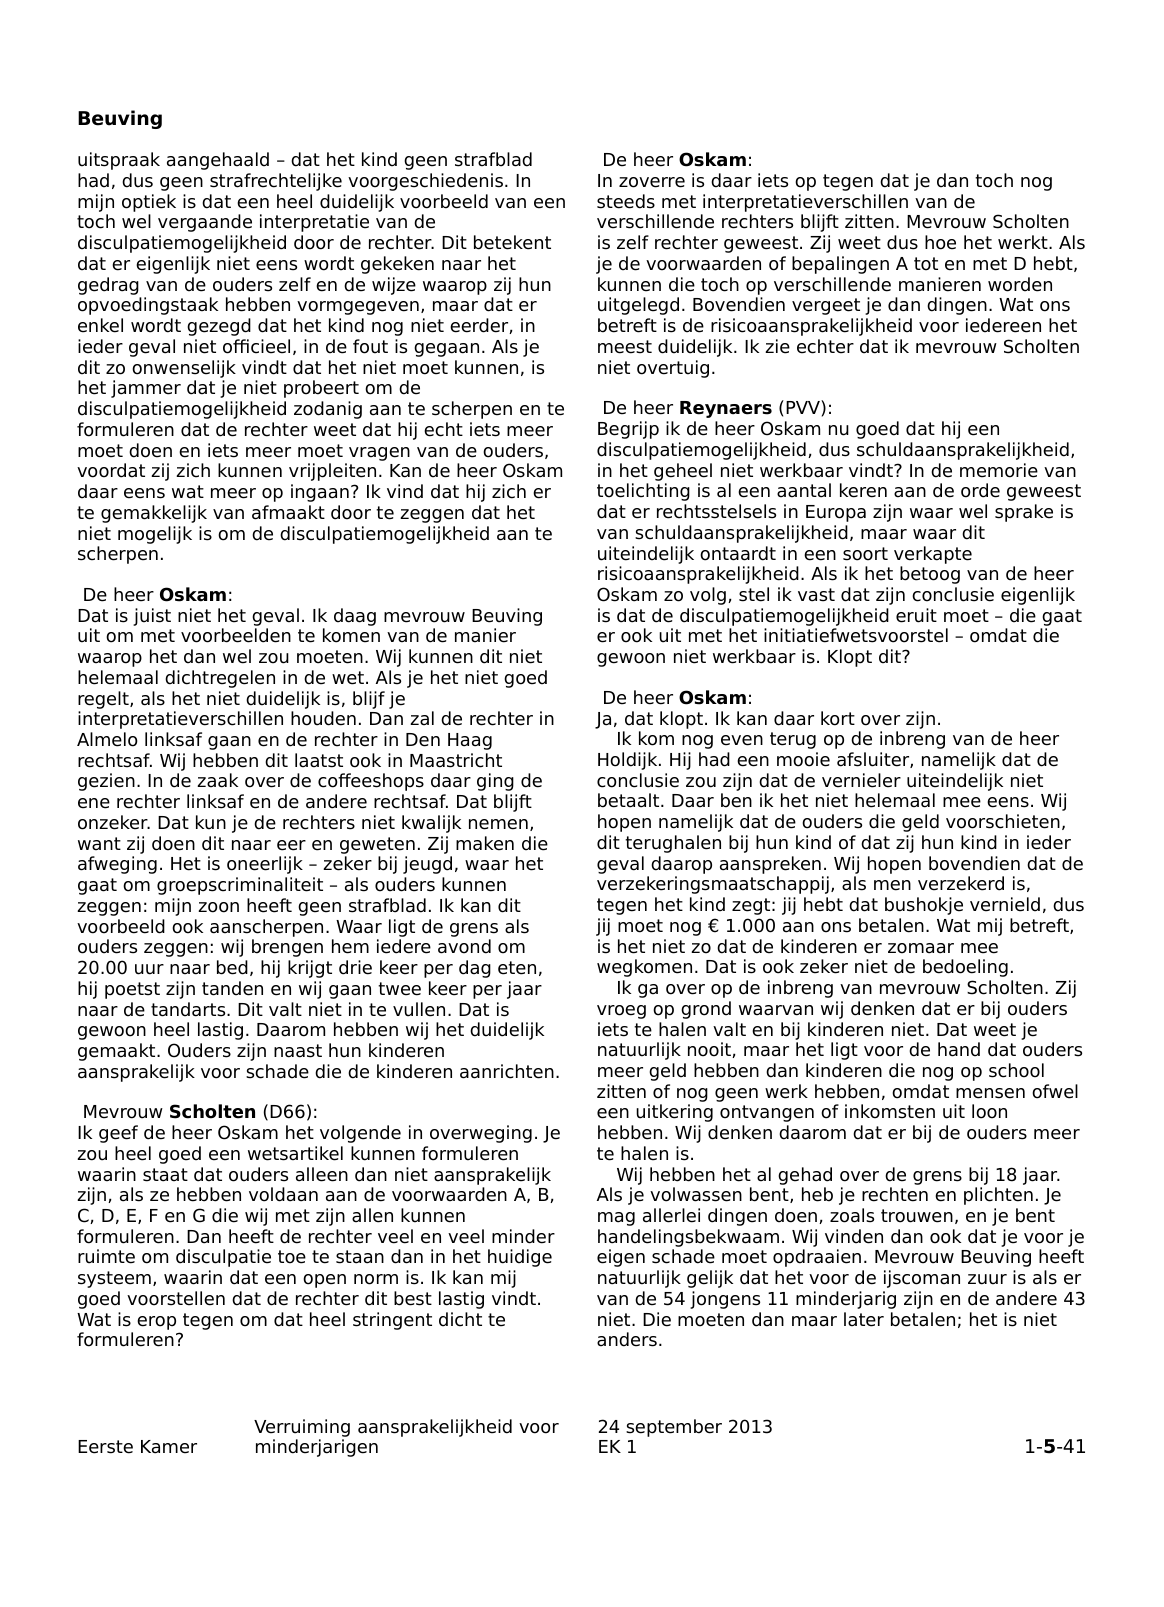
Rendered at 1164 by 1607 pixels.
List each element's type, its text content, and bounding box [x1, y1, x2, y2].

text Begrijp ik de heer Oskam nu goed dat hij een disculpatiemogelijkheid, dus schuldaansprakelijkheid, in het geheel niet werkbaar vindt? In de memorie van toelichting is al een aantal keren aan de orde geweest dat er rechtsstelsels in Europa zijn waar wel sprake is van schuldaansprakelijkheid, maar waar dit uiteindelijk ontaardt in een soort verkapte risicoaansprakelijkheid. Als ik het betoog van de heer Oskam zo volg, stel ik vast dat zijn conclusie eigenlijk is dat de disculpatiemogelijkheid eruit moet – die gaat er ook uit met het initiatiefwetsvoorstel – omdat die gewoon niet werkbaar is. Klopt dit? [596, 419, 1087, 668]
text Ik ga over op de inbreng van mevrouw Scholten. Zij vroeg op grond waarvan wij denken dat er bij ouders iets te halen valt en bij kinderen niet. Dat weet je natuurlijk nooit, maar het ligt voor de hand dat ouders meer geld hebben dan kinderen die nog op school zitten of nog geen werk hebben, omdat mensen ofwel een uitkering ontvangen of inkomsten uit loon hebben. Wij denken daarom dat er bij de ouders meer te halen is. [596, 978, 1087, 1164]
text Mevrouw Scholten (D66): [77, 1102, 567, 1123]
text Wij hebben het al gehad over de grens bij 18 jaar. Als je volwassen bent, heb je rechten en plichten. Je mag allerlei dingen doen, zoals trouwen, en je bent handelingsbekwaam. Wij vinden dan ook dat je voor je eigen schade moet opdraaien. Mevrouw Beuving heeft natuurlijk gelijk dat het voor de ijscoman zuur is als er van de 54 jongens 11 minderjarig zijn en de andere 43 niet. Die moeten dan maar later betalen; het is niet anders. [596, 1164, 1087, 1351]
text De heer Oskam: [77, 585, 567, 606]
text Ik kom nog even terug op de inbreng van de heer Holdijk. Hij had een mooie afsluiter, namelijk dat de conclusie zou zijn dat de vernieler uiteindelijk niet betaalt. Daar ben ik het niet helemaal mee eens. Wij hopen namelijk dat de ouders die geld voorschieten, dit terughalen bij hun kind of dat zij hun kind in ieder geval daarop aanspreken. Wij hopen bovendien dat de verzekeringsmaatschappij, als men verzekerd is, tegen het kind zegt: jij hebt dat bushokje vernield, dus jij moet nog € 1.000 aan ons betalen. Wat mij betreft, is het niet zo dat de kinderen er zomaar mee wegkomen. Dat is ook zeker niet de bedoeling. [596, 729, 1087, 978]
text uitspraak aangehaald – dat het kind geen strafblad had, dus geen strafrechtelijke voorgeschiedenis. In mijn optiek is dat een heel duidelijk voorbeeld van een toch wel vergaande interpretatie van de disculpatiemogelijkheid door de rechter. Dit betekent dat er eigenlijk niet eens wordt gekeken naar het gedrag van de ouders zelf en de wijze waarop zij hun opvoedingstaak hebben vormgegeven, maar dat er enkel wordt gezegd dat het kind nog niet eerder, in ieder geval niet officieel, in de fout is gegaan. Als je dit zo onwenselijk vindt dat het niet moet kunnen, is het jammer dat je niet probeert om de disculpatiemogelijkheid zodanig aan te scherpen en te formuleren dat de rechter weet dat hij echt iets meer moet doen en iets meer moet vragen van de ouders, voordat zij zich kunnen vrijpleiten. Kan de heer Oskam daar eens wat meer op ingaan? Ik vind dat hij zich er te gemakkelijk van afmaakt door te zeggen dat het niet mogelijk is om de disculpatiemogelijkheid aan te scherpen. [77, 150, 567, 565]
text Ja, dat klopt. Ik kan daar kort over zijn. [596, 708, 1087, 729]
text De heer Reynaers (PVV): [596, 398, 1087, 419]
text De heer Oskam: [596, 688, 1087, 708]
text De heer Oskam: [596, 150, 1087, 171]
text Ik geef de heer Oskam het volgende in overweging. Je zou heel goed een wetsartikel kunnen formuleren waarin staat dat ouders alleen dan niet aansprakelijk zijn, als ze hebben voldaan aan de voorwaarden A, B, C, D, E, F en G die wij met zijn allen kunnen formuleren. Dan heeft de rechter veel en veel minder ruimte om disculpatie toe te staan dan in het huidige systeem, waarin dat een open norm is. Ik kan mij goed voorstellen dat de rechter dit best lastig vindt. Wat is erop tegen om dat heel stringent dicht te formuleren? [77, 1123, 567, 1351]
text In zoverre is daar iets op tegen dat je dan toch nog steeds met interpretatieverschillen van de verschillende rechters blijft zitten. Mevrouw Scholten is zelf rechter geweest. Zij weet dus hoe het werkt. Als je de voorwaarden of bepalingen A tot en met D hebt, kunnen die toch op verschillende manieren worden uitgelegd. Bovendien vergeet je dan dingen. Wat ons betreft is de risicoaansprakelijkheid voor iedereen het meest duidelijk. Ik zie echter dat ik mevrouw Scholten niet overtuig. [596, 171, 1087, 378]
text Dat is juist niet het geval. Ik daag mevrouw Beuving uit om met voorbeelden te komen van de manier waarop het dan wel zou moeten. Wij kunnen dit niet helemaal dichtregelen in de wet. Als je het niet goed regelt, als het niet duidelijk is, blijf je interpretatieverschillen houden. Dan zal de rechter in Almelo linksaf gaan en de rechter in Den Haag rechtsaf. Wij hebben dit laatst ook in Maastricht gezien. In de zaak over de coffeeshops daar ging de ene rechter linksaf en de andere rechtsaf. Dat blijft onzeker. Dat kun je de rechters niet kwalijk nemen, want zij doen dit naar eer en geweten. Zij maken die afweging. Het is oneerlijk – zeker bij jeugd, waar het gaat om groepscriminaliteit – als ouders kunnen zeggen: mijn zoon heeft geen strafblad. Ik kan dit voorbeeld ook aanscherpen. Waar ligt de grens als ouders zeggen: wij brengen hem iedere avond om 20.00 uur naar bed, hij krijgt drie keer per dag eten, hij poetst zijn tanden en wij gaan twee keer per jaar naar de tandarts. Dit valt niet in te vullen. Dat is gewoon heel lastig. Daarom hebben wij het duidelijk gemaakt. Ouders zijn naast hun kinderen aansprakelijk voor schade die de kinderen aanrichten. [77, 606, 567, 1082]
